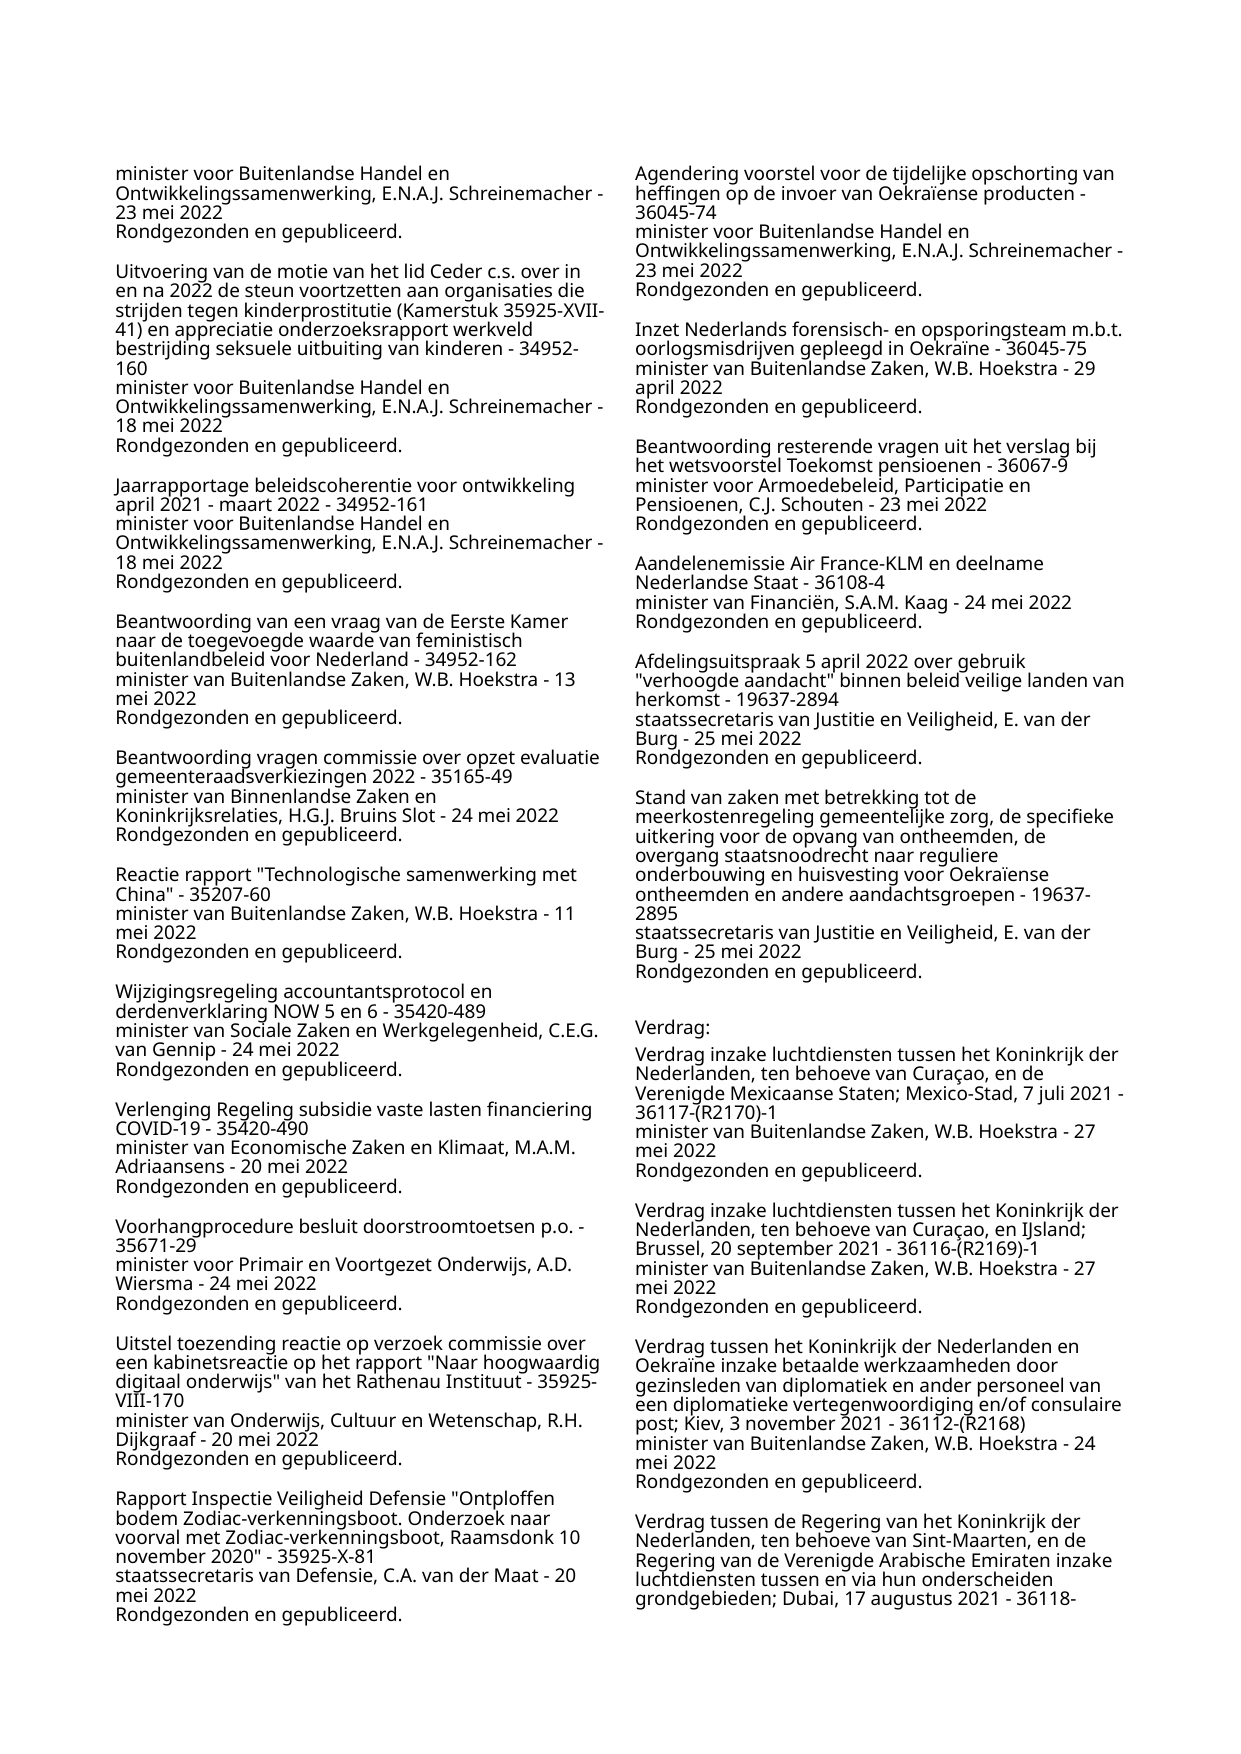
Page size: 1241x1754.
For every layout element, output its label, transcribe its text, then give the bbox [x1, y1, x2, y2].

text minister van Binnenlandse Zaken en Koninkrijksrelaties, H.G.J. Bruins Slot - 24 mei 2022 [115, 788, 605, 826]
text Verdrag inzake luchtdiensten tussen het Koninkrijk der Nederlanden, ten behoeve van Curaçao, en de Verenigde Mexicaanse Staten; Mexico-Stad, 7 juli 2021 - 36117-(R2170)-1 [635, 1046, 1125, 1123]
text Rondgezonden en gepubliceerd. [635, 398, 1125, 417]
text minister van Buitenlandse Zaken, W.B. Hoekstra - 27 mei 2022 [635, 1259, 1125, 1298]
text minister van Onderwijs, Cultuur en Wetenschap, R.H. Dijkgraaf - 20 mei 2022 [115, 1412, 605, 1450]
text Rondgezonden en gepubliceerd. [635, 963, 1125, 982]
text minister van Buitenlandse Zaken, W.B. Hoekstra - 13 mei 2022 [115, 671, 605, 709]
text Rondgezonden en gepubliceerd. [635, 1473, 1125, 1492]
text Verdrag inzake luchtdiensten tussen het Koninkrijk der Nederlanden, ten behoeve van Curaçao, en IJsland; Brussel, 20 september 2021 - 36116-(R2169)-1 [635, 1202, 1125, 1259]
text minister voor Armoedebeleid, Participatie en Pensioenen, C.J. Schouten - 23 mei 2022 [635, 477, 1125, 515]
text Verdrag: [635, 1014, 1125, 1040]
text Reactie rapport "Technologische samenwerking met China" - 35207-60 [115, 866, 605, 905]
text Voorhangprocedure besluit doorstroomtoetsen p.o. - 35671-29 [115, 1218, 605, 1256]
text Agendering voorstel voor de tijdelijke opschorting van heffingen op de invoer van Oekraïense producten - 36045-74 [635, 165, 1125, 223]
text Rondgezonden en gepubliceerd. [115, 437, 605, 456]
text Beantwoording vragen commissie over opzet evaluatie gemeenteraadsverkiezingen 2022 - 35165-49 [115, 749, 605, 788]
text Rondgezonden en gepubliceerd. [115, 573, 605, 592]
text Rondgezonden en gepubliceerd. [635, 1162, 1125, 1181]
text Rondgezonden en gepubliceerd. [635, 613, 1125, 632]
text Rondgezonden en gepubliceerd. [115, 1178, 605, 1197]
text Rondgezonden en gepubliceerd. [635, 515, 1125, 534]
text Rapport Inspectie Veiligheid Defensie "Ontploffen bodem Zodiac-verkenningsboot. Onderzoek naar voorval met Zodiac-verkenningsboot, Raamsdonk 10 november 2020" - 35925-X-81 [115, 1490, 605, 1567]
text minister van Financiën, S.A.M. Kaag - 24 mei 2022 [635, 594, 1125, 613]
text Verdrag tussen de Regering van het Koninkrijk der Nederlanden, ten behoeve van Sint-Maarten, en de Regering van de Verenigde Arabische Emiraten inzake luchtdiensten tussen en via hun onderscheiden grondgebieden; Dubai, 17 augustus 2021 - 36118- [635, 1513, 1125, 1609]
text Inzet Nederlands forensisch- en opsporingsteam m.b.t. oorlogsmisdrijven gepleegd in Oekraïne - 36045-75 [635, 321, 1125, 359]
text minister voor Buitenlandse Handel en Ontwikkelingssamenwerking, E.N.A.J. Schreinemacher - 18 mei 2022 [115, 515, 605, 573]
text Rondgezonden en gepubliceerd. [115, 709, 605, 728]
text Rondgezonden en gepubliceerd. [115, 223, 605, 242]
text Rondgezonden en gepubliceerd. [635, 1298, 1125, 1317]
text Rondgezonden en gepubliceerd. [115, 1295, 605, 1314]
text Wijzigingsregeling accountantsprotocol en derdenverklaring NOW 5 en 6 - 35420-489 [115, 983, 605, 1022]
text Rondgezonden en gepubliceerd. [635, 749, 1125, 768]
text Rondgezonden en gepubliceerd. [635, 281, 1125, 300]
text Beantwoording van een vraag van de Eerste Kamer naar de toegevoegde waarde van feministisch buitenlandbeleid voor Nederland - 34952-162 [115, 613, 605, 671]
text Verlenging Regeling subsidie vaste lasten financiering COVID-19 - 35420-490 [115, 1101, 605, 1139]
text Uitvoering van de motie van het lid Ceder c.s. over in en na 2022 de steun voortzetten aan organisaties die strijden tegen kinderprostitutie (Kamerstuk 35925-XVII-41) en appreciatie onderzoeksrapport werkveld bestrijding seksuele uitbuiting van kinderen - 34952-160 [115, 263, 605, 379]
text staatssecretaris van Justitie en Veiligheid, E. van der Burg - 25 mei 2022 [635, 711, 1125, 749]
text minister van Buitenlandse Zaken, W.B. Hoekstra - 24 mei 2022 [635, 1434, 1125, 1473]
text Beantwoording resterende vragen uit het verslag bij het wetsvoorstel Toekomst pensioenen - 36067-9 [635, 438, 1125, 477]
text minister voor Primair en Voortgezet Onderwijs, A.D. Wiersma - 24 mei 2022 [115, 1256, 605, 1295]
text staatssecretaris van Justitie en Veiligheid, E. van der Burg - 25 mei 2022 [635, 924, 1125, 963]
text Uitstel toezending reactie op verzoek commissie over een kabinetsreactie op het rapport "Naar hoogwaardig digitaal onderwijs" van het Rathenau Instituut - 35925-VIII-170 [115, 1335, 605, 1412]
text Rondgezonden en gepubliceerd. [115, 1450, 605, 1469]
text Rondgezonden en gepubliceerd. [115, 1061, 605, 1080]
text minister voor Buitenlandse Handel en Ontwikkelingssamenwerking, E.N.A.J. Schreinemacher - 23 mei 2022 [115, 165, 605, 223]
text Rondgezonden en gepubliceerd. [115, 943, 605, 963]
text Jaarrapportage beleidscoherentie voor ontwikkeling april 2021 - maart 2022 - 34952-161 [115, 477, 605, 515]
text minister van Buitenlandse Zaken, W.B. Hoekstra - 11 mei 2022 [115, 905, 605, 943]
text minister van Sociale Zaken en Werkgelegenheid, C.E.G. van Gennip - 24 mei 2022 [115, 1022, 605, 1061]
text minister van Buitenlandse Zaken, W.B. Hoekstra - 27 mei 2022 [635, 1123, 1125, 1162]
text Verdrag tussen het Koninkrijk der Nederlanden en Oekraïne inzake betaalde werkzaamheden door gezinsleden van diplomatiek en ander personeel van een diplomatieke vertegenwoordiging en/of consulaire post; Kiev, 3 november 2021 - 36112-(R2168) [635, 1338, 1125, 1434]
text Rondgezonden en gepubliceerd. [115, 1606, 605, 1625]
text Aandelenemissie Air France-KLM en deelname Nederlandse Staat - 36108-4 [635, 555, 1125, 594]
text minister van Buitenlandse Zaken, W.B. Hoekstra - 29 april 2022 [635, 359, 1125, 398]
text minister van Economische Zaken en Klimaat, M.A.M. Adriaansens - 20 mei 2022 [115, 1139, 605, 1178]
text Afdelingsuitspraak 5 april 2022 over gebruik "verhoogde aandacht" binnen beleid veilige landen van herkomst - 19637-2894 [635, 653, 1125, 711]
text Stand van zaken met betrekking tot de meerkostenregeling gemeentelijke zorg, de specifieke uitkering voor de opvang van ontheemden, de overgang staatsnoodrecht naar reguliere onderbouwing en huisvesting voor Oekraïense ontheemden en andere aandachtsgroepen - 19637-2895 [635, 789, 1125, 924]
text staatssecretaris van Defensie, C.A. van der Maat - 20 mei 2022 [115, 1567, 605, 1606]
text minister voor Buitenlandse Handel en Ontwikkelingssamenwerking, E.N.A.J. Schreinemacher - 18 mei 2022 [115, 379, 605, 437]
text minister voor Buitenlandse Handel en Ontwikkelingssamenwerking, E.N.A.J. Schreinemacher - 23 mei 2022 [635, 223, 1125, 281]
text Rondgezonden en gepubliceerd. [115, 826, 605, 846]
